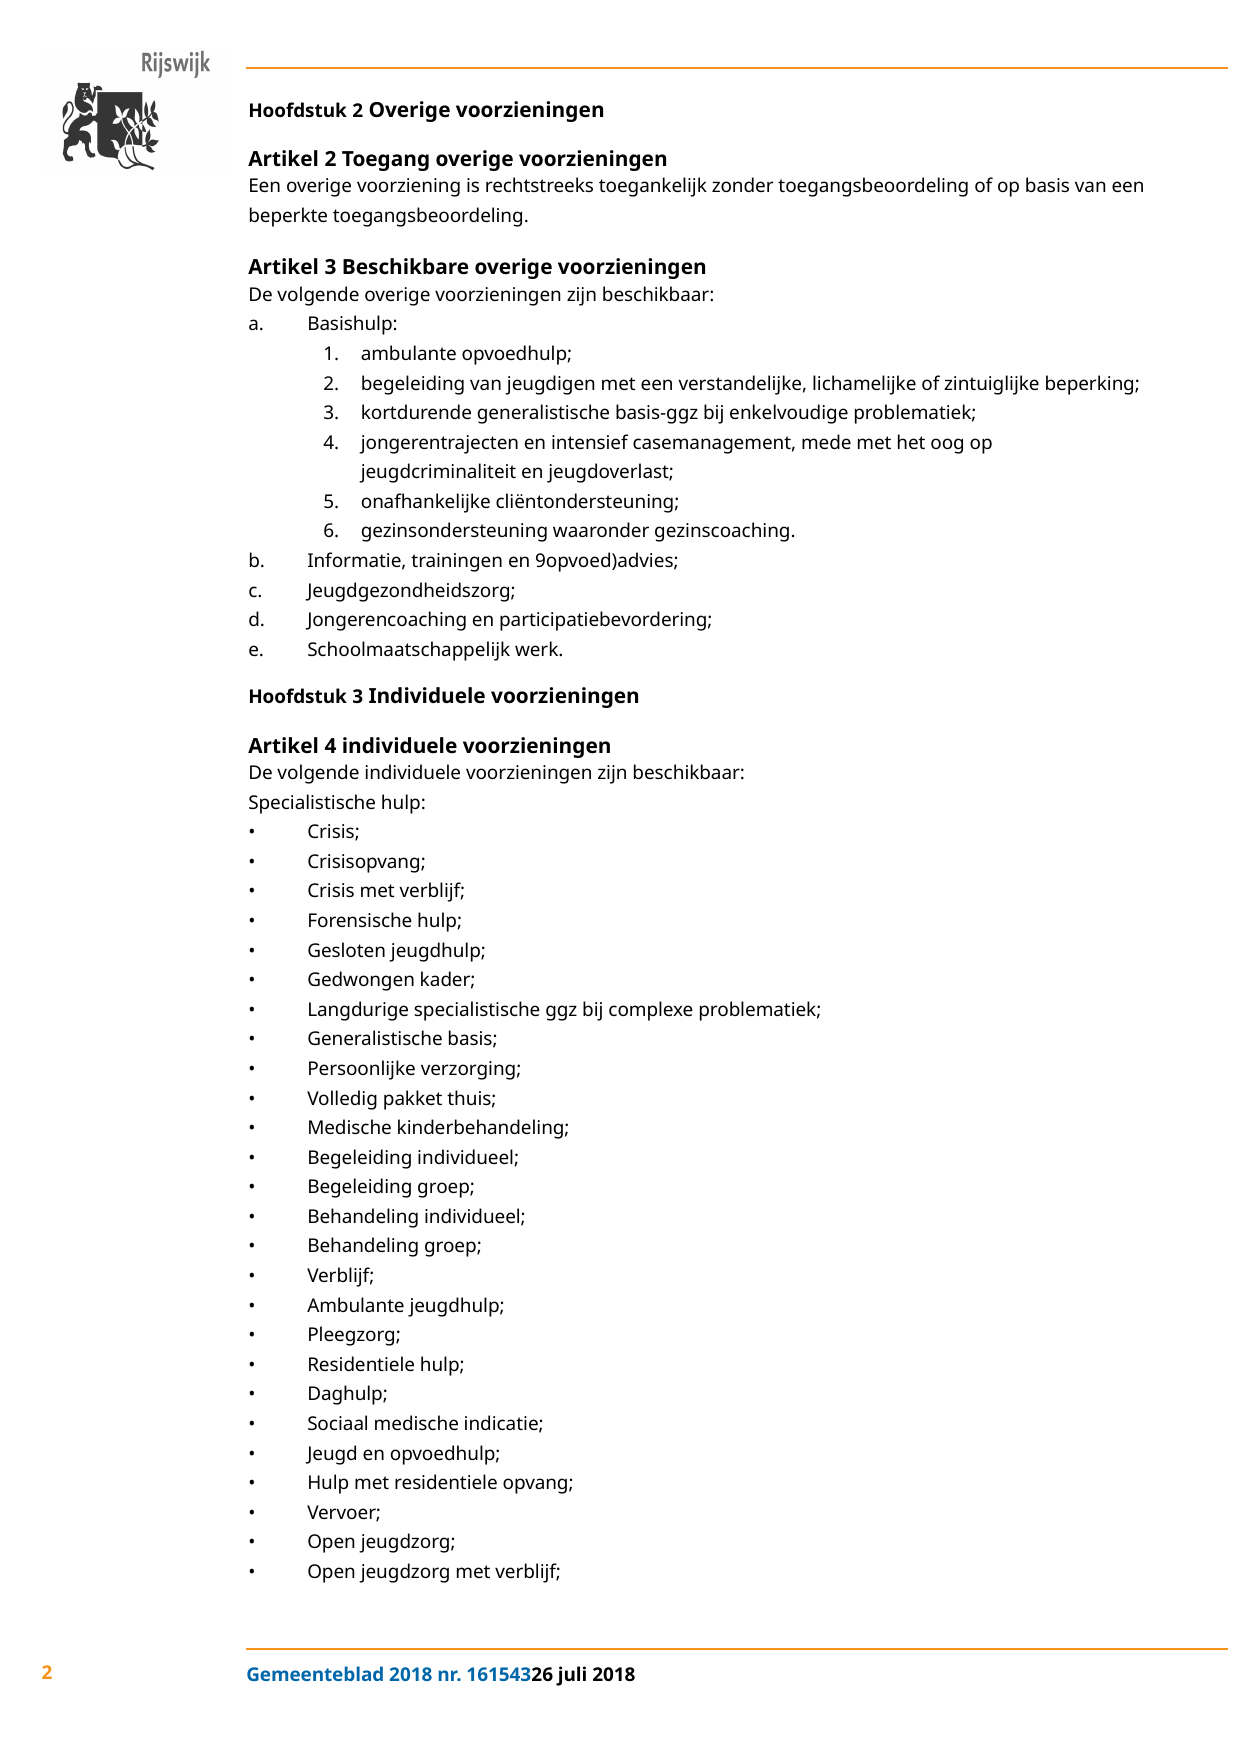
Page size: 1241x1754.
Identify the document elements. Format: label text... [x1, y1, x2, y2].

list jongerentrajecten en intensief casemanagement, mede met het oog op jeugdcriminaliteit en jeugdoverlast; [323, 429, 1152, 484]
list Informatie, trainingen en 9opvoed)advies; [248, 547, 1152, 573]
list Open jeugdzorg; [248, 1528, 1152, 1554]
text Specialistische hulp: [248, 789, 1152, 814]
list begeleiding van jeugdigen met een verstandelijke, lichamelijke of zintuiglijke beperking; [323, 370, 1152, 395]
list Crisis met verblijf; [248, 878, 1152, 903]
list Residentiele hulp; [248, 1351, 1152, 1377]
list ambulante opvoedhulp; [323, 340, 1152, 366]
text Een overige voorziening is rechtstreeks toegankelijk zonder toegangsbeoordeling of op basis van een beperkte toegangsbeoordeling. [248, 172, 1152, 228]
list Persoonlijke verzorging; [248, 1055, 1152, 1081]
list Verblijf; [248, 1262, 1152, 1288]
list Medische kinderbehandeling; [248, 1114, 1152, 1140]
list Begeleiding groep; [248, 1173, 1152, 1199]
list Langdurige specialistische ggz bij complexe problematiek; [248, 996, 1152, 1022]
list Volledig pakket thuis; [248, 1085, 1152, 1110]
text Hoofdstuk 2 Overige voorzieningen [248, 95, 1152, 123]
list Vervoer; [248, 1499, 1152, 1524]
list Jeugdgezondheidszorg; [248, 577, 1152, 602]
list Behandeling individueel; [248, 1203, 1152, 1229]
list gezinsondersteuning waaronder gezinscoaching. [323, 518, 1152, 543]
list Begeleiding individueel; [248, 1144, 1152, 1169]
text Artikel 2 Toegang overige voorzieningen [248, 144, 1152, 172]
list Behandeling groep; [248, 1233, 1152, 1258]
text De volgende overige voorzieningen zijn beschikbaar: [248, 281, 1152, 307]
list onafhankelijke cliëntondersteuning; [323, 488, 1152, 514]
list Schoolmaatschappelijk werk. [248, 636, 1152, 662]
list Open jeugdzorg met verblijf; [248, 1558, 1152, 1584]
text De volgende individuele voorzieningen zijn beschikbaar: [248, 759, 1152, 785]
list Crisis; [248, 818, 1152, 844]
picture [41, 47, 231, 172]
list Forensische hulp; [248, 907, 1152, 933]
list Pleegzorg; [248, 1321, 1152, 1347]
list Sociaal medische indicatie; [248, 1410, 1152, 1436]
list kortdurende generalistische basis-ggz bij enkelvoudige problematiek; [323, 399, 1152, 425]
list Ambulante jeugdhulp; [248, 1292, 1152, 1317]
list Crisisopvang; [248, 848, 1152, 874]
list Generalistische basis; [248, 1026, 1152, 1051]
text Hoofdstuk 3 Individuele voorzieningen [248, 682, 1152, 710]
list Daghulp; [248, 1381, 1152, 1406]
list Basishulp: [248, 311, 1152, 336]
list Gedwongen kader; [248, 966, 1152, 992]
list Hulp met residentiele opvang; [248, 1469, 1152, 1495]
text Artikel 3 Beschikbare overige voorzieningen [248, 252, 1152, 281]
list Jeugd en opvoedhulp; [248, 1440, 1152, 1465]
list Gesloten jeugdhulp; [248, 937, 1152, 962]
list Jongerencoaching en participatiebevordering; [248, 606, 1152, 632]
text Artikel 4 individuele voorzieningen [248, 731, 1152, 759]
